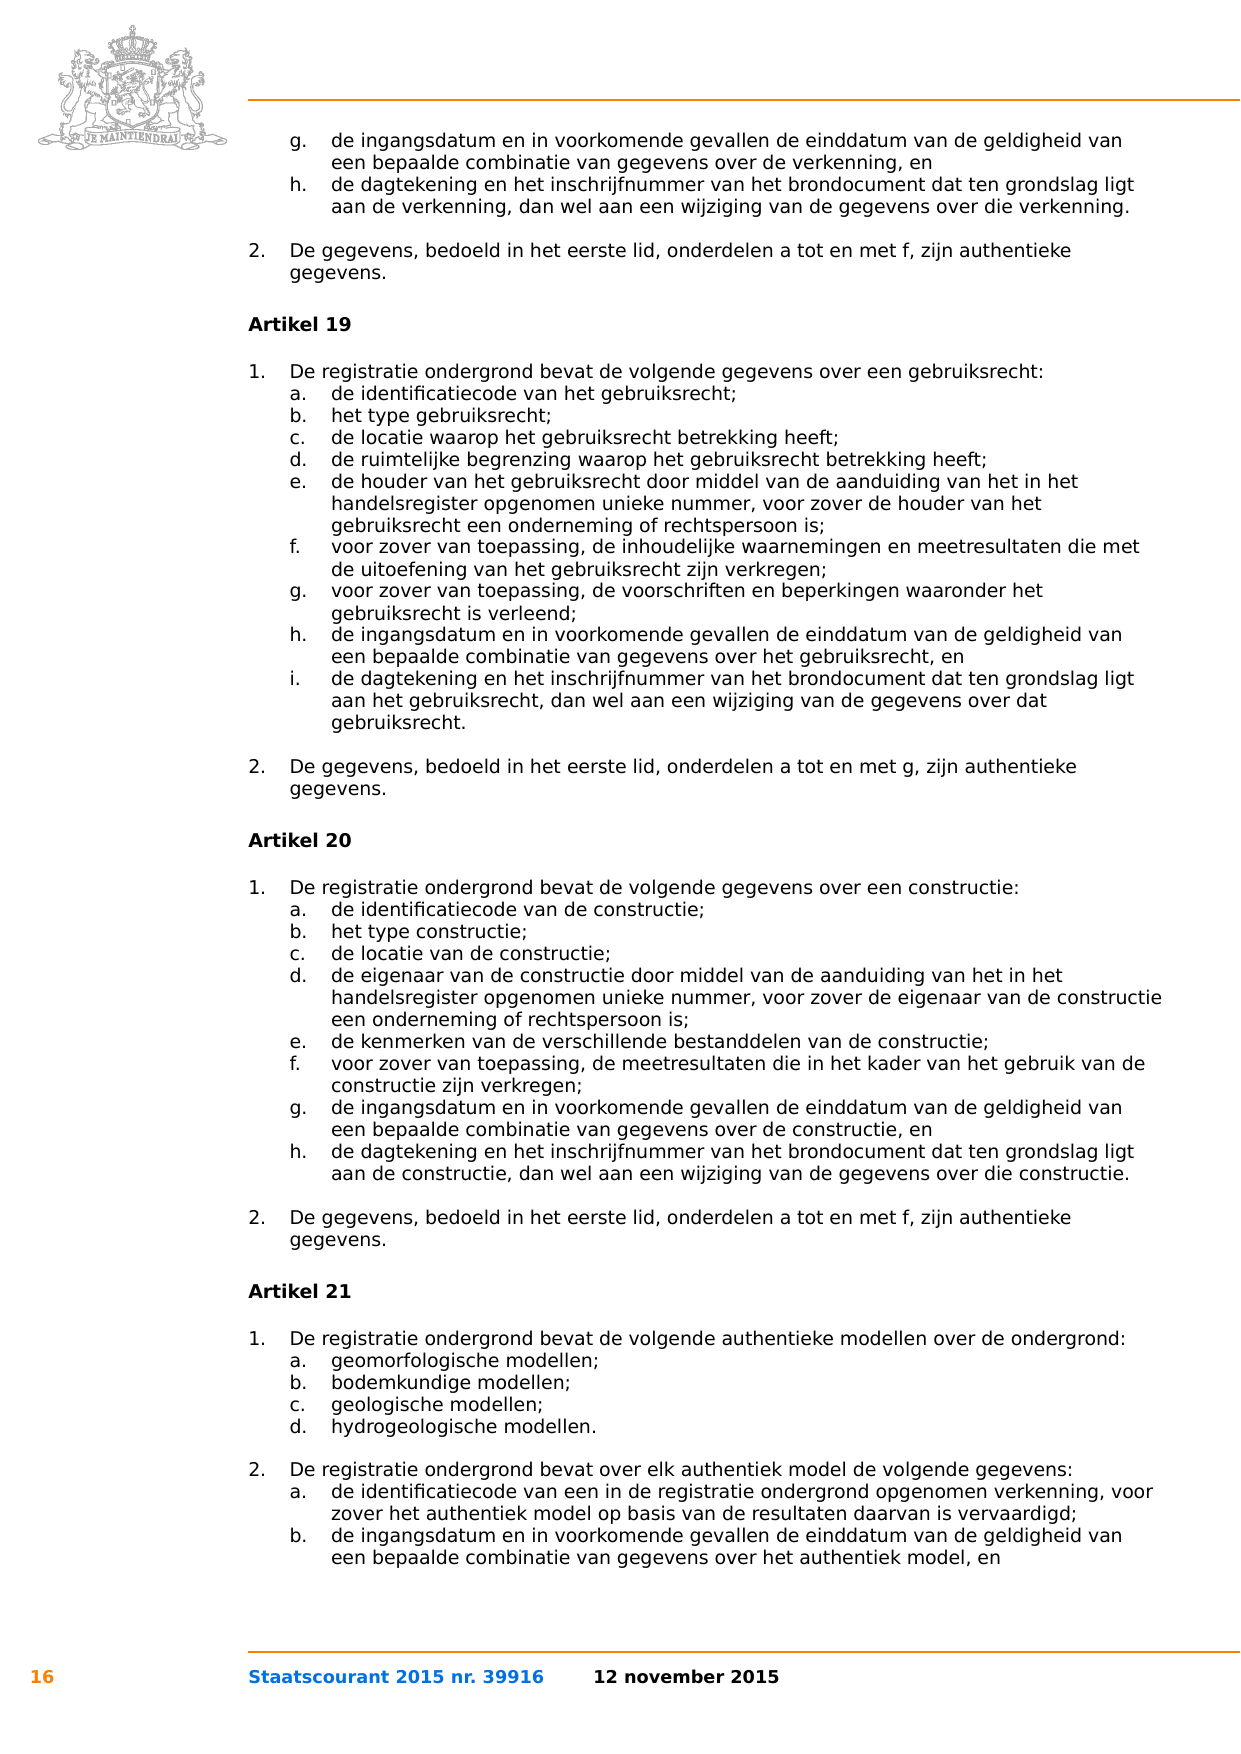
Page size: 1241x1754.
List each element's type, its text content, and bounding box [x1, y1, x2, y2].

text f. voor zover van toepassing, de inhoudelijke waarnemingen en meetresultaten die met de uitoefening van het gebruiksrecht zijn verkregen; [289, 536, 1163, 580]
subtitle Artikel 20 [248, 830, 1163, 852]
text d. de eigenaar van de constructie door middel van de aanduiding van het in het handelsregister opgenomen unieke nummer, voor zover de eigenaar van de constructie een onderneming of rechtspersoon is; [289, 965, 1163, 1031]
text g. de ingangsdatum en in voorkomende gevallen de einddatum van de geldigheid van een bepaalde combinatie van gegevens over de constructie, en [289, 1097, 1163, 1141]
text c. de locatie van de constructie; [289, 943, 1163, 965]
text h. de dagtekening en het inschrijfnummer van het brondocument dat ten grondslag ligt aan de verkenning, dan wel aan een wijziging van de gegevens over die verkenning. [289, 174, 1163, 218]
text b. bodemkundige modellen; [289, 1372, 1163, 1393]
text 1. De registratie ondergrond bevat de volgende authentieke modellen over de ondergrond: [248, 1328, 1163, 1349]
text 2. De registratie ondergrond bevat over elk authentiek model de volgende gegevens: [248, 1459, 1163, 1481]
text 2. De gegevens, bedoeld in het eerste lid, onderdelen a tot en met f, zijn authentieke gegevens. [248, 1207, 1163, 1251]
text h. de ingangsdatum en in voorkomende gevallen de einddatum van de geldigheid van een bepaalde combinatie van gegevens over het gebruiksrecht, en [289, 624, 1163, 668]
text e. de kenmerken van de verschillende bestanddelen van de constructie; [289, 1031, 1163, 1053]
text c. de locatie waarop het gebruiksrecht betrekking heeft; [289, 427, 1163, 448]
text b. het type gebruiksrecht; [289, 404, 1163, 427]
picture [38, 25, 227, 150]
text h. de dagtekening en het inschrijfnummer van het brondocument dat ten grondslag ligt aan de constructie, dan wel aan een wijziging van de gegevens over die constructie. [289, 1141, 1163, 1185]
text a. de identificatiecode van het gebruiksrecht; [289, 383, 1163, 404]
text i. de dagtekening en het inschrijfnummer van het brondocument dat ten grondslag ligt aan het gebruiksrecht, dan wel aan een wijziging van de gegevens over dat gebruiksrecht. [289, 668, 1163, 734]
text d. hydrogeologische modellen. [289, 1416, 1163, 1437]
text a. de identificatiecode van een in de registratie ondergrond opgenomen verkenning, voor zover het authentiek model op basis van de resultaten daarvan is vervaardigd; [289, 1481, 1163, 1525]
text e. de houder van het gebruiksrecht door middel van de aanduiding van het in het handelsregister opgenomen unieke nummer, voor zover de houder van het gebruiksrecht een onderneming of rechtspersoon is; [289, 471, 1163, 536]
text f. voor zover van toepassing, de meetresultaten die in het kader van het gebruik van de constructie zijn verkregen; [289, 1053, 1163, 1097]
text g. de ingangsdatum en in voorkomende gevallen de einddatum van de geldigheid van een bepaalde combinatie van gegevens over de verkenning, en [289, 130, 1163, 174]
text c. geologische modellen; [289, 1393, 1163, 1416]
text g. voor zover van toepassing, de voorschriften en beperkingen waaronder het gebruiksrecht is verleend; [289, 580, 1163, 624]
text b. het type constructie; [289, 921, 1163, 943]
text a. geomorfologische modellen; [289, 1349, 1163, 1372]
text d. de ruimtelijke begrenzing waarop het gebruiksrecht betrekking heeft; [289, 448, 1163, 471]
text 2. De gegevens, bedoeld in het eerste lid, onderdelen a tot en met f, zijn authentieke gegevens. [248, 240, 1163, 284]
text 1. De registratie ondergrond bevat de volgende gegevens over een gebruiksrecht: [248, 361, 1163, 383]
text 1. De registratie ondergrond bevat de volgende gegevens over een constructie: [248, 877, 1163, 899]
text a. de identificatiecode van de constructie; [289, 899, 1163, 921]
subtitle Artikel 19 [248, 314, 1163, 336]
subtitle Artikel 21 [248, 1281, 1163, 1303]
text 2. De gegevens, bedoeld in het eerste lid, onderdelen a tot en met g, zijn authentieke gegevens. [248, 756, 1163, 800]
text b. de ingangsdatum en in voorkomende gevallen de einddatum van de geldigheid van een bepaalde combinatie van gegevens over het authentiek model, en [289, 1525, 1163, 1569]
